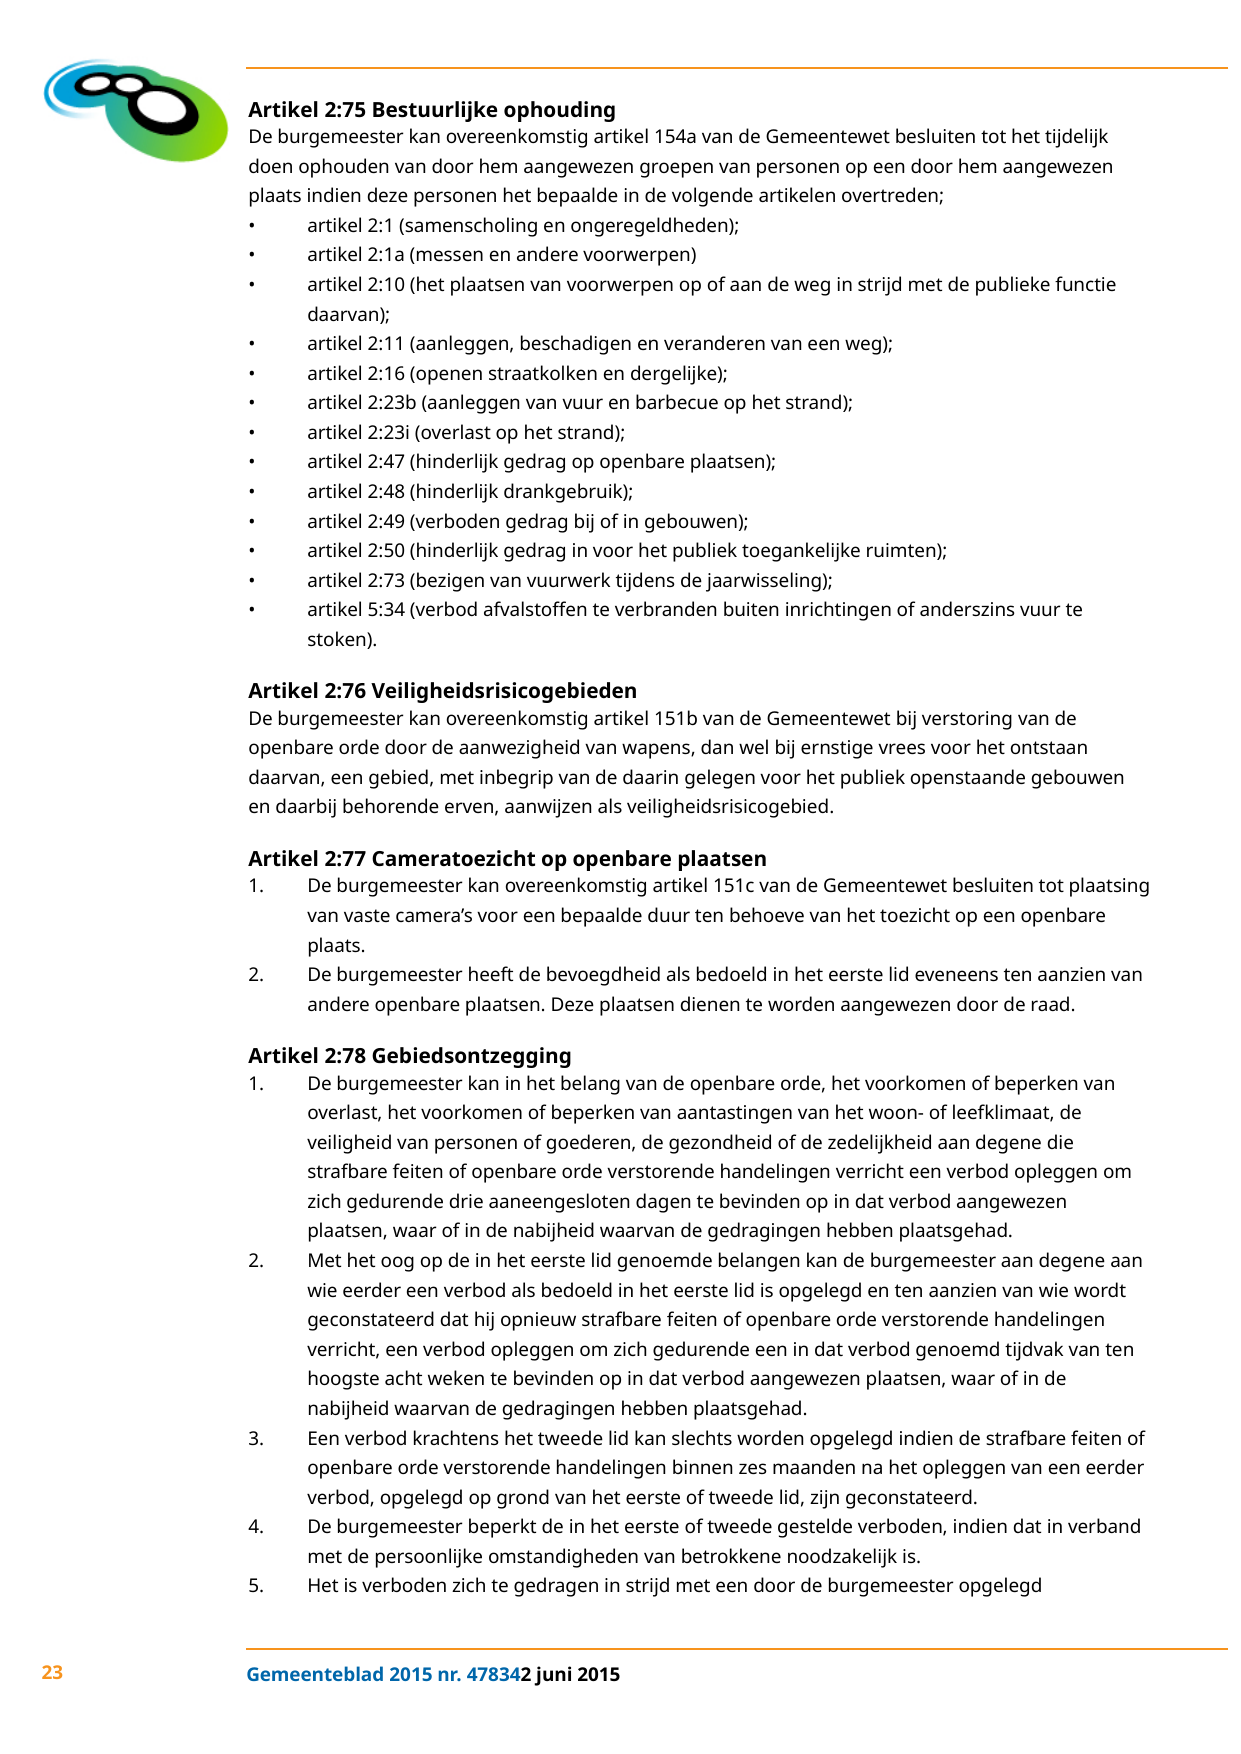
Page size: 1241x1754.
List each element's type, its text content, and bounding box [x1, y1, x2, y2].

text Artikel 2:76 Veiligheidsrisicogebieden [248, 677, 1152, 705]
list artikel 2:16 (openen straatkolken en dergelijke); [248, 360, 1152, 386]
text Artikel 2:78 Gebiedsontzegging [248, 1041, 1152, 1070]
list Met het oog op de in het eerste lid genoemde belangen kan de burgemeester aan degene aan wie eerder een verbod als bedoeld in het eerste lid is opgelegd en ten aanzien van wie wordt geconstateerd dat hij opnieuw strafbare feiten of openbare orde verstorende handelingen verricht, een verbod opleggen om zich gedurende een in dat verbod genoemd tijdvak van ten hoogste acht weken te bevinden op in dat verbod aangewezen plaatsen, waar of in de nabijheid waarvan de gedragingen hebben plaatsgehad. [248, 1247, 1152, 1421]
list artikel 2:10 (het plaatsen van voorwerpen op of aan de weg in strijd met de publieke functie daarvan); [248, 271, 1152, 326]
text Artikel 2:75 Bestuurlijke ophouding [248, 95, 1152, 123]
list artikel 2:49 (verboden gedrag bij of in gebouwen); [248, 508, 1152, 533]
text De burgemeester kan overeenkomstig artikel 154a van de Gemeentewet besluiten tot het tijdelijk doen ophouden van door hem aangewezen groepen van personen op een door hem aangewezen plaats indien deze personen het bepaalde in de volgende artikelen overtreden; [248, 123, 1152, 208]
text De burgemeester kan overeenkomstig artikel 151b van de Gemeentewet bij verstoring van de openbare orde door de aanwezigheid van wapens, dan wel bij ernstige vrees voor het ontstaan daarvan, een gebied, met inbegrip van de daarin gelegen voor het publiek openstaande gebouwen en daarbij behorende erven, aanwijzen als veiligheidsrisicogebied. [248, 705, 1152, 819]
list De burgemeester heeft de bevoegdheid als bedoeld in het eerste lid eveneens ten aanzien van andere openbare plaatsen. Deze plaatsen dienen te worden aangewezen door de raad. [248, 961, 1152, 1017]
list De burgemeester beperkt de in het eerste of tweede gestelde verboden, indien dat in verband met de persoonlijke omstandigheden van betrokkene noodzakelijk is. [248, 1513, 1152, 1569]
picture [41, 47, 231, 172]
list artikel 5:34 (verbod afvalstoffen te verbranden buiten inrichtingen of anderszins vuur te stoken). [248, 597, 1152, 652]
text Artikel 2:77 Cameratoezicht op openbare plaatsen [248, 844, 1152, 873]
list Het is verboden zich te gedragen in strijd met een door de burgemeester opgelegd [248, 1573, 1152, 1598]
list artikel 2:48 (hinderlijk drankgebruik); [248, 478, 1152, 504]
list artikel 2:50 (hinderlijk gedrag in voor het publiek toegankelijke ruimten); [248, 537, 1152, 563]
list artikel 2:1a (messen en andere voorwerpen) [248, 242, 1152, 267]
list De burgemeester kan overeenkomstig artikel 151c van de Gemeentewet besluiten tot plaatsing van vaste camera’s voor een bepaalde duur ten behoeve van het toezicht op een openbare plaats. [248, 873, 1152, 957]
list artikel 2:11 (aanleggen, beschadigen en veranderen van een weg); [248, 330, 1152, 356]
list artikel 2:23i (overlast op het strand); [248, 419, 1152, 445]
list De burgemeester kan in het belang van de openbare orde, het voorkomen of beperken van overlast, het voorkomen of beperken van aantastingen van het woon- of leefklimaat, de veiligheid van personen of goederen, de gezondheid of de zedelijkheid aan degene die strafbare feiten of openbare orde verstorende handelingen verricht een verbod opleggen om zich gedurende drie aaneengesloten dagen te bevinden op in dat verbod aangewezen plaatsen, waar of in de nabijheid waarvan de gedragingen hebben plaatsgehad. [248, 1070, 1152, 1243]
list Een verbod krachtens het tweede lid kan slechts worden opgelegd indien de strafbare feiten of openbare orde verstorende handelingen binnen zes maanden na het opleggen van een eerder verbod, opgelegd op grond van het eerste of tweede lid, zijn geconstateerd. [248, 1425, 1152, 1510]
list artikel 2:47 (hinderlijk gedrag op openbare plaatsen); [248, 449, 1152, 474]
list artikel 2:23b (aanleggen van vuur en barbecue op het strand); [248, 389, 1152, 415]
list artikel 2:1 (samenscholing en ongeregeldheden); [248, 212, 1152, 238]
list artikel 2:73 (bezigen van vuurwerk tijdens de jaarwisseling); [248, 567, 1152, 593]
